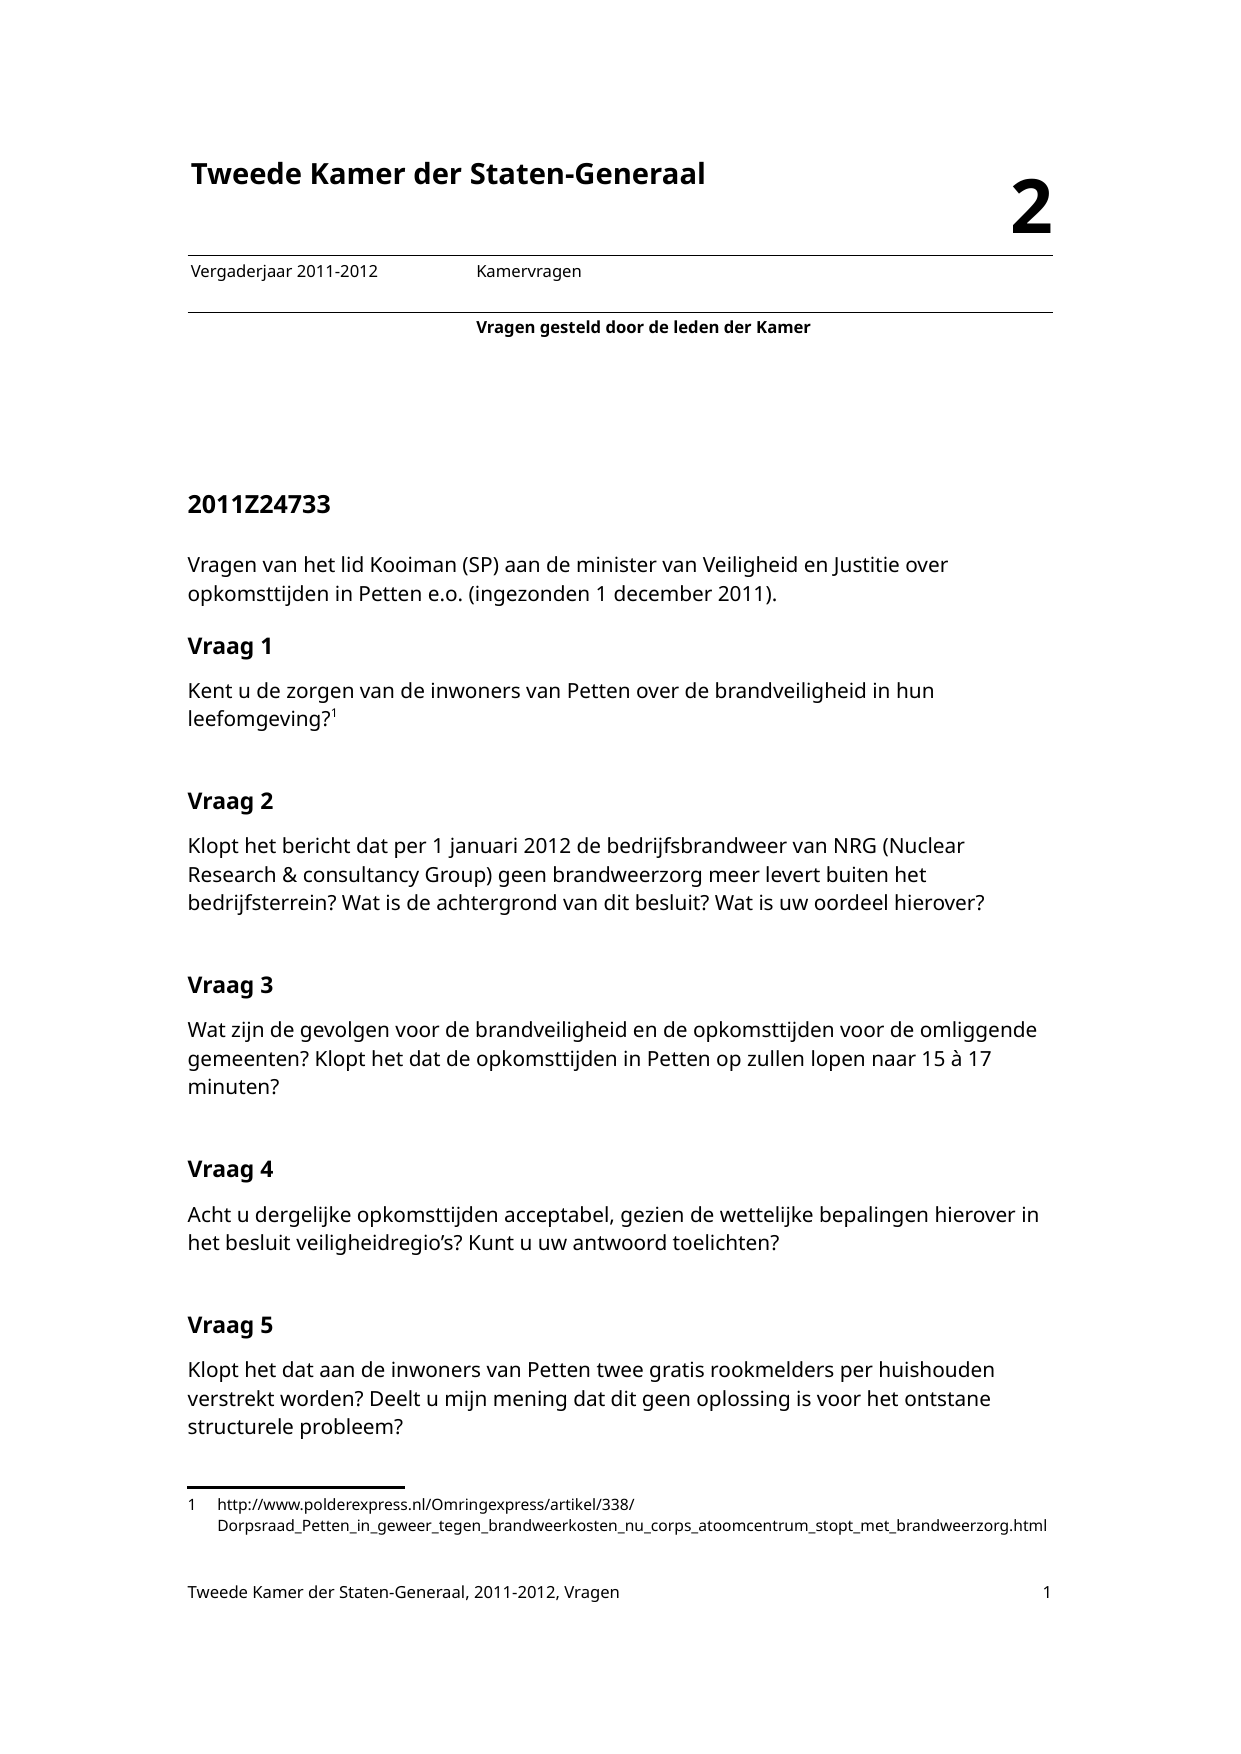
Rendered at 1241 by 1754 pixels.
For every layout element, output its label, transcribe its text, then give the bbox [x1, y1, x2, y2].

text http://www.polderexpress.nl/Omringexpress/artikel/338/Dorpsraad_Petten_in_geweer_tegen_brandweerkosten_nu_corps_atoomcentrum_stopt_met_brandweerzorg.html [187, 1451, 1053, 1536]
table_cell Kamervragen [473, 256, 1053, 312]
table_cell Vragen gesteld door de leden der Kamer [473, 313, 1053, 339]
table_cell Vergaderjaar 2011-2012 [188, 256, 473, 312]
text Klopt het dat aan de inwoners van Petten twee gratis rookmelders per huishouden verstrekt worden? Deelt u mijn mening dat dit geen oplossing is voor het ontstane structurele probleem? [187, 1355, 1053, 1441]
text Vragen van het lid Kooiman (SP) aan de minister van Veiligheid en Justitie over opkomsttijden in Petten e.o. (ingezonden 1 december 2011). [187, 550, 1053, 607]
text Acht u dergelijke opkomsttijden acceptabel, gezien de wettelijke bepalingen hierover in het besluit veiligheidregio’s? Kunt u uw antwoord toelichten? [187, 1200, 1053, 1257]
subtitle Vraag 3 [187, 969, 1053, 1001]
text 2011Z24733 [187, 487, 1053, 521]
text Klopt het bericht dat per 1 januari 2012 de bedrijfsbrandweer van NRG (Nuclear Research & consultancy Group) geen brandweerzorg meer levert buiten het bedrijfsterrein? Wat is de achtergrond van dit besluit? Wat is uw oordeel hierover? [187, 832, 1053, 917]
text Kent u de zorgen van de inwoners van Petten over de brandveiligheid in hun leefomgeving? [187, 676, 1053, 733]
text Wat zijn de gevolgen voor de brandveiligheid en de opkomsttijden voor de omliggende gemeenten? Klopt het dat de opkomsttijden in Petten op zullen lopen naar 15 à 17 minuten? [187, 1016, 1053, 1101]
subtitle Vraag 1 [187, 630, 1053, 661]
table_cell [188, 313, 473, 339]
subtitle Vraag 5 [187, 1309, 1053, 1340]
table_header Tweede Kamer der Staten-Generaal [188, 150, 879, 255]
table_header 2 [880, 150, 1053, 255]
subtitle Vraag 2 [187, 785, 1053, 817]
subtitle Vraag 4 [187, 1153, 1053, 1185]
